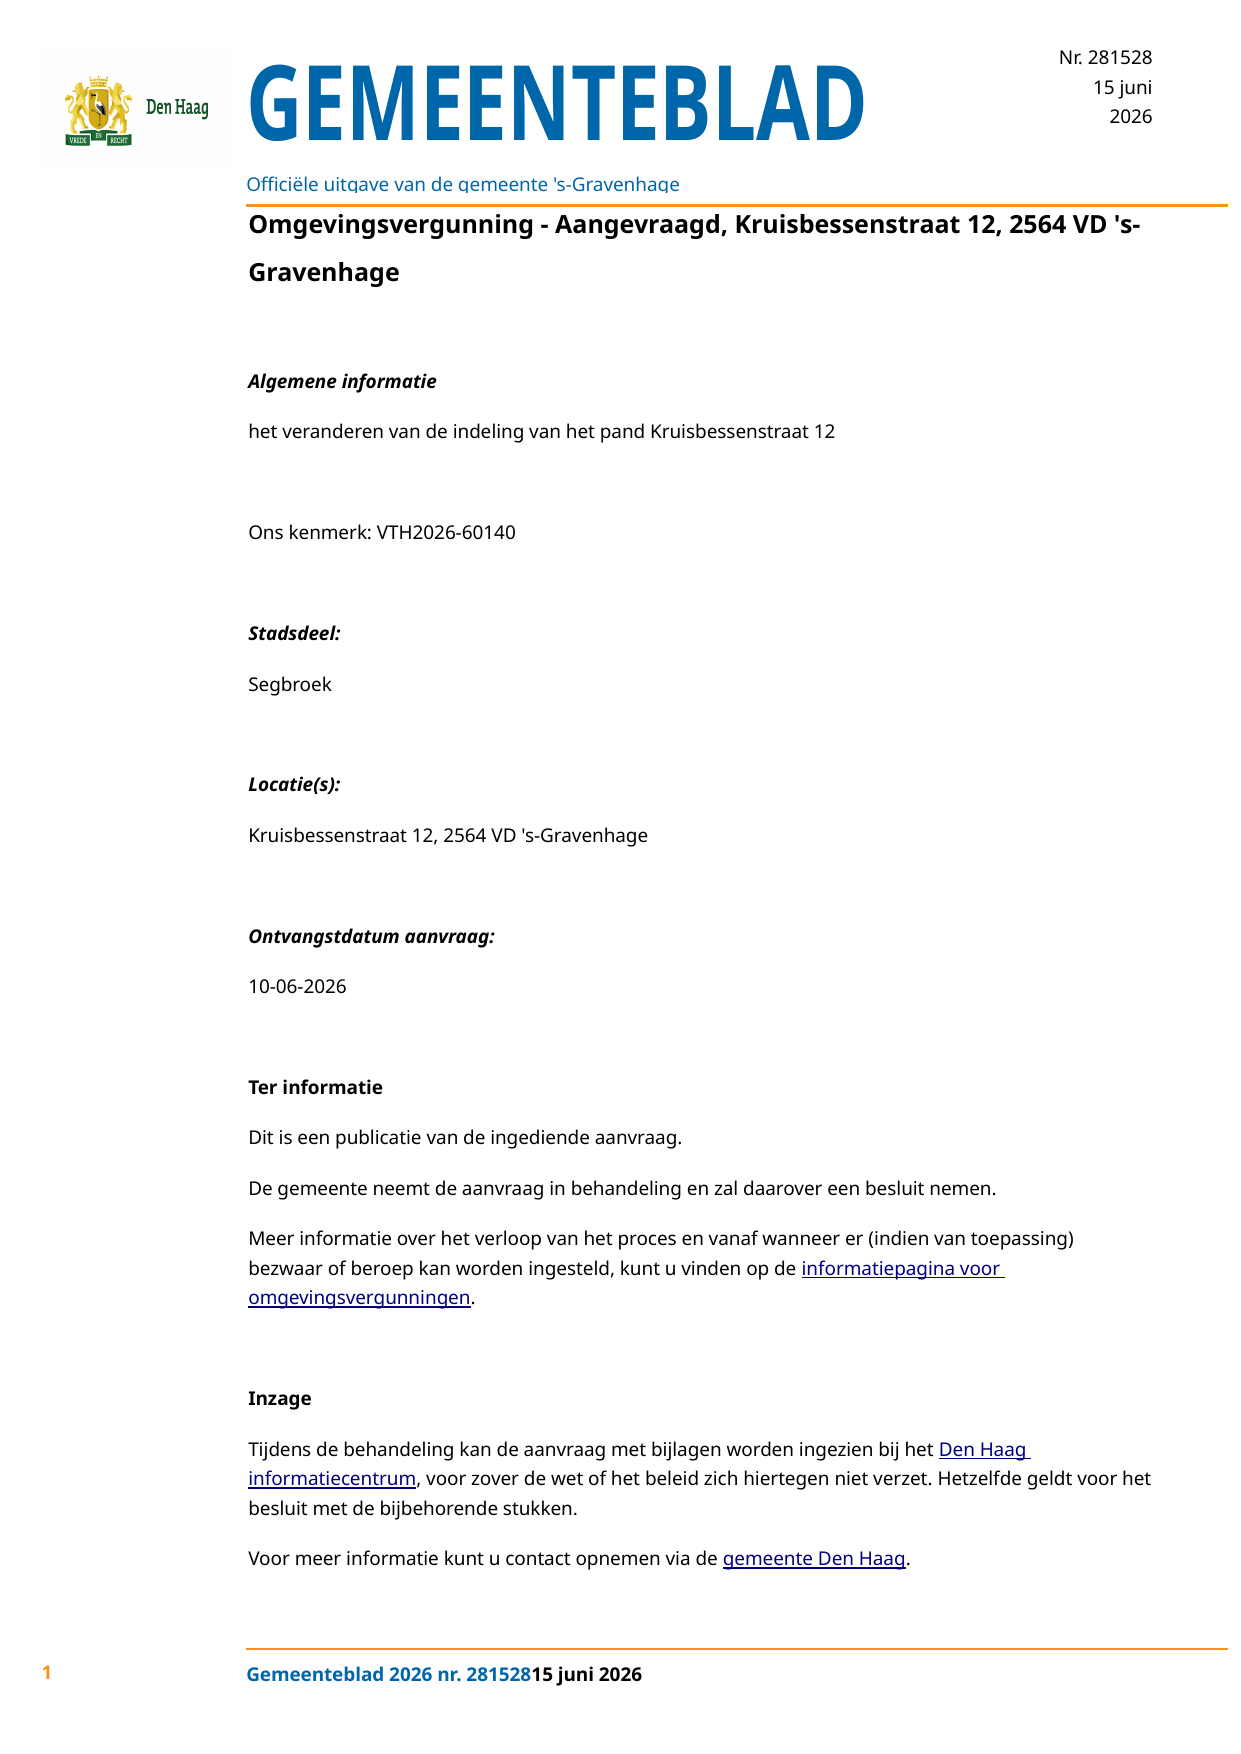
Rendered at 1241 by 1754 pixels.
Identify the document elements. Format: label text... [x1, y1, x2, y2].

picture [41, 47, 231, 172]
text Ons kenmerk: VTH2026-60140 [248, 519, 1152, 545]
text Stadsdeel: [248, 620, 1152, 646]
text Meer informatie over het verloop van het proces en vanaf wanneer er (indien van toepassing) bezwaar of beroep kan worden ingesteld, kunt u vinden op de informatiepagina voor omgevingsvergunningen. [248, 1225, 1152, 1310]
text Algemene informatie [248, 368, 1152, 394]
text het veranderen van de indeling van het pand Kruisbessenstraat 12 [248, 419, 1152, 444]
text Dit is een publicatie van de ingediende aanvraag. [248, 1124, 1152, 1150]
text Ontvangstdatum aanvraag: [248, 923, 1152, 949]
text Omgevingsvergunning - Aangevraagd, Kruisbessenstraat 12, 2564 VD 's-Gravenhage [248, 207, 1152, 288]
text Inzage [248, 1385, 1152, 1411]
text Segbroek [248, 671, 1152, 697]
text De gemeente neemt de aanvraag in behandeling en zal daarover een besluit nemen. [248, 1175, 1152, 1201]
text Tijdens de behandeling kan de aanvraag met bijlagen worden ingezien bij het Den Haag informatiecentrum, voor zover de wet of het beleid zich hiertegen niet verzet. Hetzelfde geldt voor het besluit met de bijbehorende stukken. [248, 1436, 1152, 1521]
text Kruisbessenstraat 12, 2564 VD 's-Gravenhage [248, 822, 1152, 848]
text Voor meer informatie kunt u contact opnemen via de gemeente Den Haag. [248, 1545, 1152, 1571]
text Ter informatie [248, 1074, 1152, 1100]
text Locatie(s): [248, 772, 1152, 797]
text 10-06-2026 [248, 973, 1152, 999]
